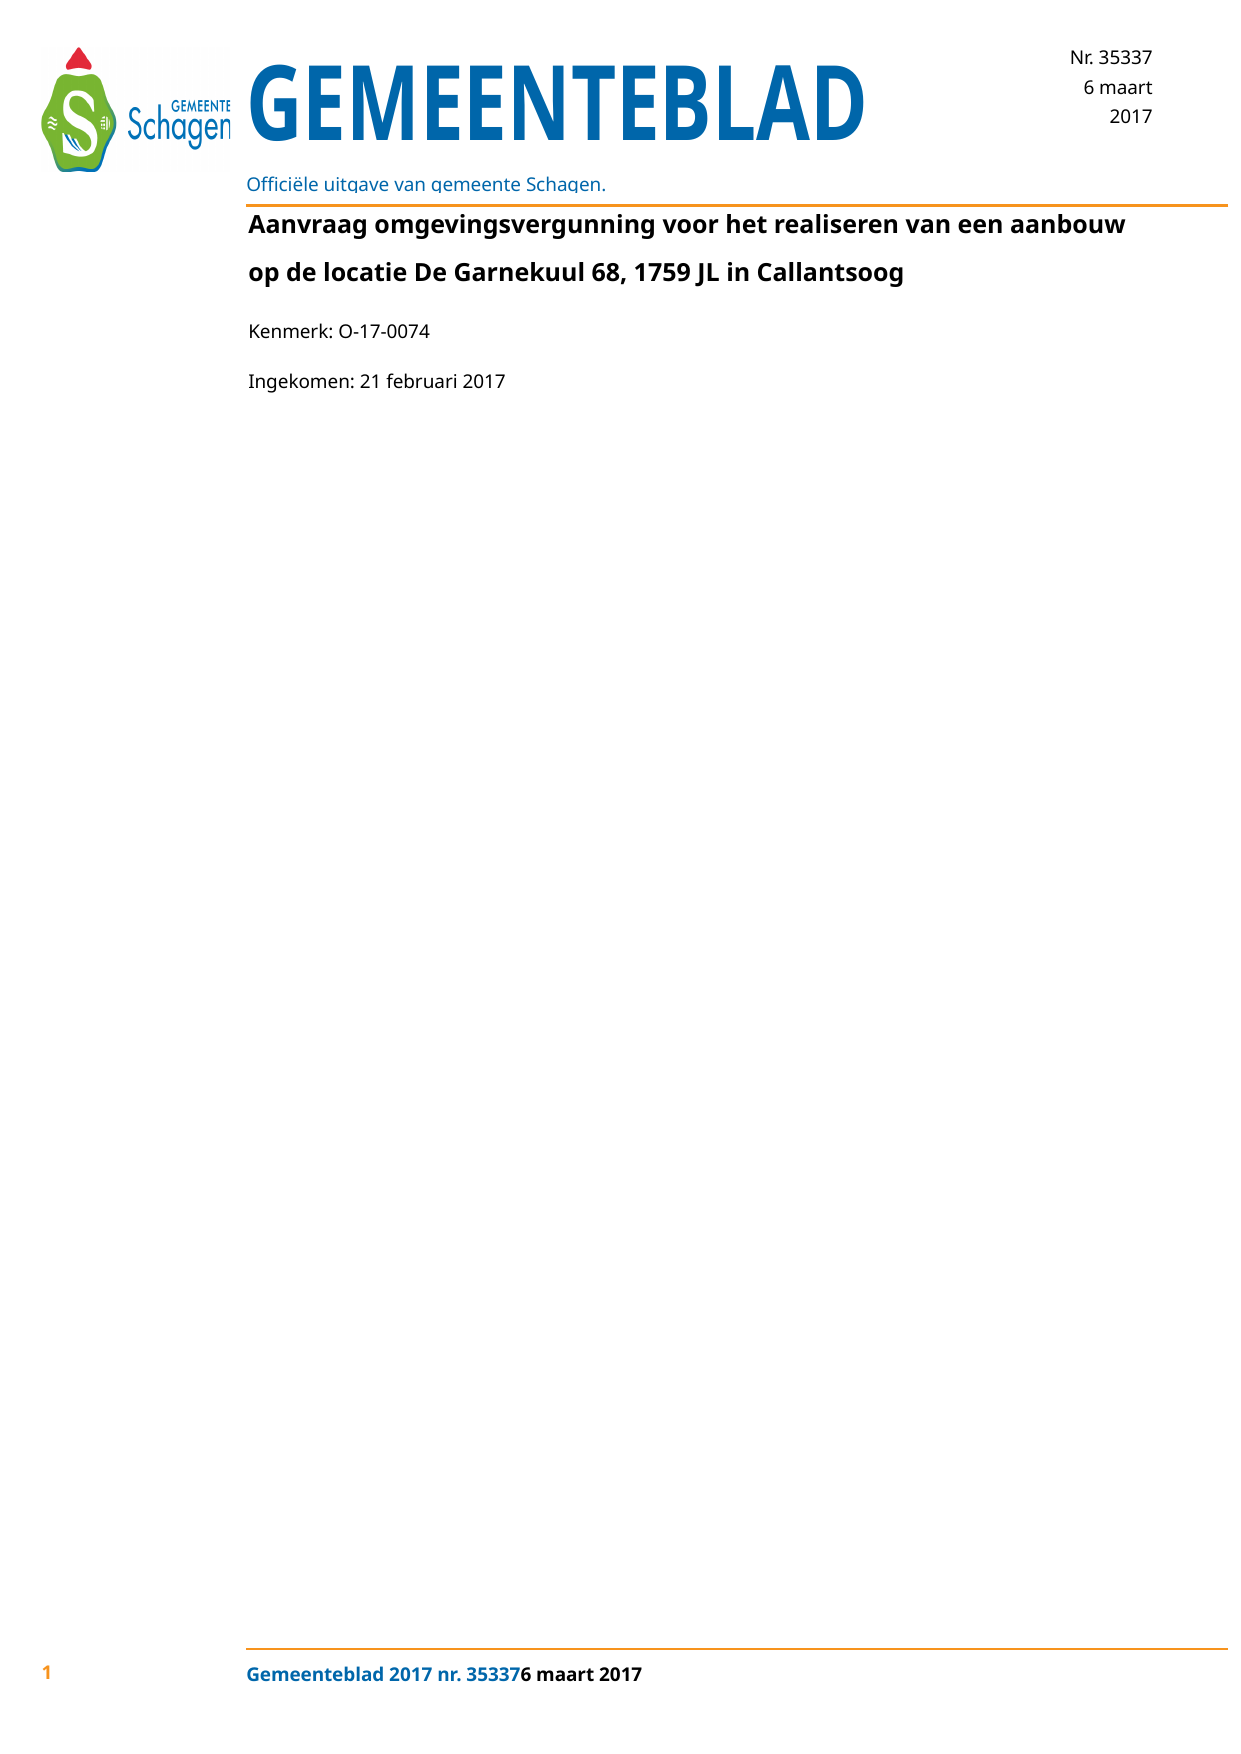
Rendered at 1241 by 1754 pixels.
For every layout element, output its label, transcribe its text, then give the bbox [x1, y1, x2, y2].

text Aanvraag omgevingsvergunning voor het realiseren van een aanbouw op de locatie De Garnekuul 68, 1759 JL in Callantsoog [248, 207, 1152, 288]
picture [41, 47, 231, 172]
text Kenmerk: O-17-0074 [248, 318, 1152, 344]
text Ingekomen: 21 februari 2017 [248, 368, 1152, 394]
